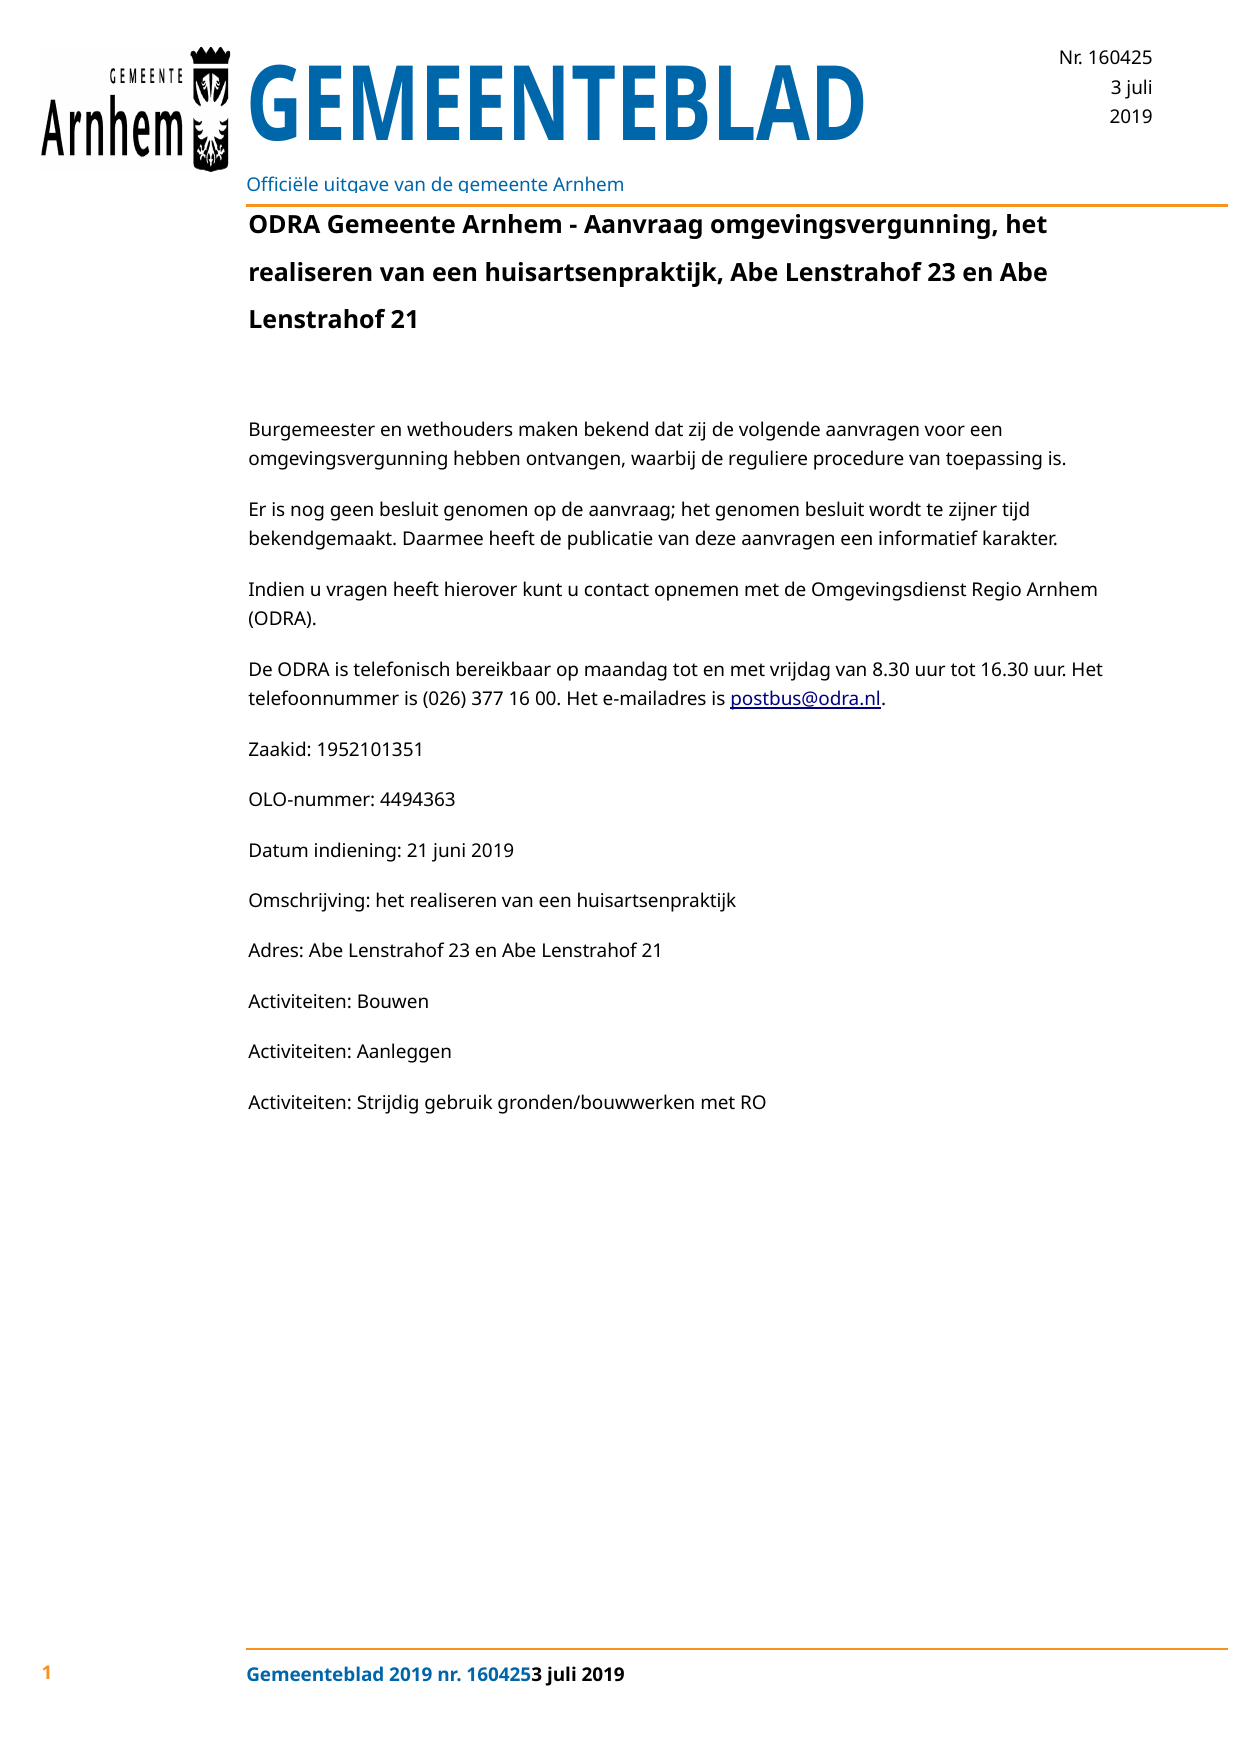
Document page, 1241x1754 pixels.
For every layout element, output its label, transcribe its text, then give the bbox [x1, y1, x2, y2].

text Zaakid: 1952101351 [248, 736, 1152, 762]
text Adres: Abe Lenstrahof 23 en Abe Lenstrahof 21 [248, 938, 1152, 963]
text Burgemeester en wethouders maken bekend dat zij de volgende aanvragen voor een omgevingsvergunning hebben ontvangen, waarbij de reguliere procedure van toepassing is. [248, 416, 1152, 471]
text Activiteiten: Bouwen [248, 988, 1152, 1014]
text Activiteiten: Aanleggen [248, 1038, 1152, 1064]
picture [41, 47, 231, 172]
text De ODRA is telefonisch bereikbaar op maandag tot en met vrijdag van 8.30 uur tot 16.30 uur. Het telefoonnummer is (026) 377 16 00. Het e-mailadres is postbus@odra.nl. [248, 656, 1152, 711]
text ODRA Gemeente Arnhem - Aanvraag omgevingsvergunning, het realiseren van een huisartsenpraktijk, Abe Lenstrahof 23 en Abe Lenstrahof 21 [248, 207, 1152, 336]
text Activiteiten: Strijdig gebruik gronden/bouwwerken met RO [248, 1089, 1152, 1114]
text Er is nog geen besluit genomen op de aanvraag; het genomen besluit wordt te zijner tijd bekendgemaakt. Daarmee heeft de publicatie van deze aanvragen een informatief karakter. [248, 496, 1152, 551]
text Indien u vragen heeft hierover kunt u contact opnemen met de Omgevingsdienst Regio Arnhem (ODRA). [248, 576, 1152, 631]
text Omschrijving: het realiseren van een huisartsenpraktijk [248, 887, 1152, 913]
text OLO-nummer: 4494363 [248, 786, 1152, 812]
text Datum indiening: 21 juni 2019 [248, 837, 1152, 862]
